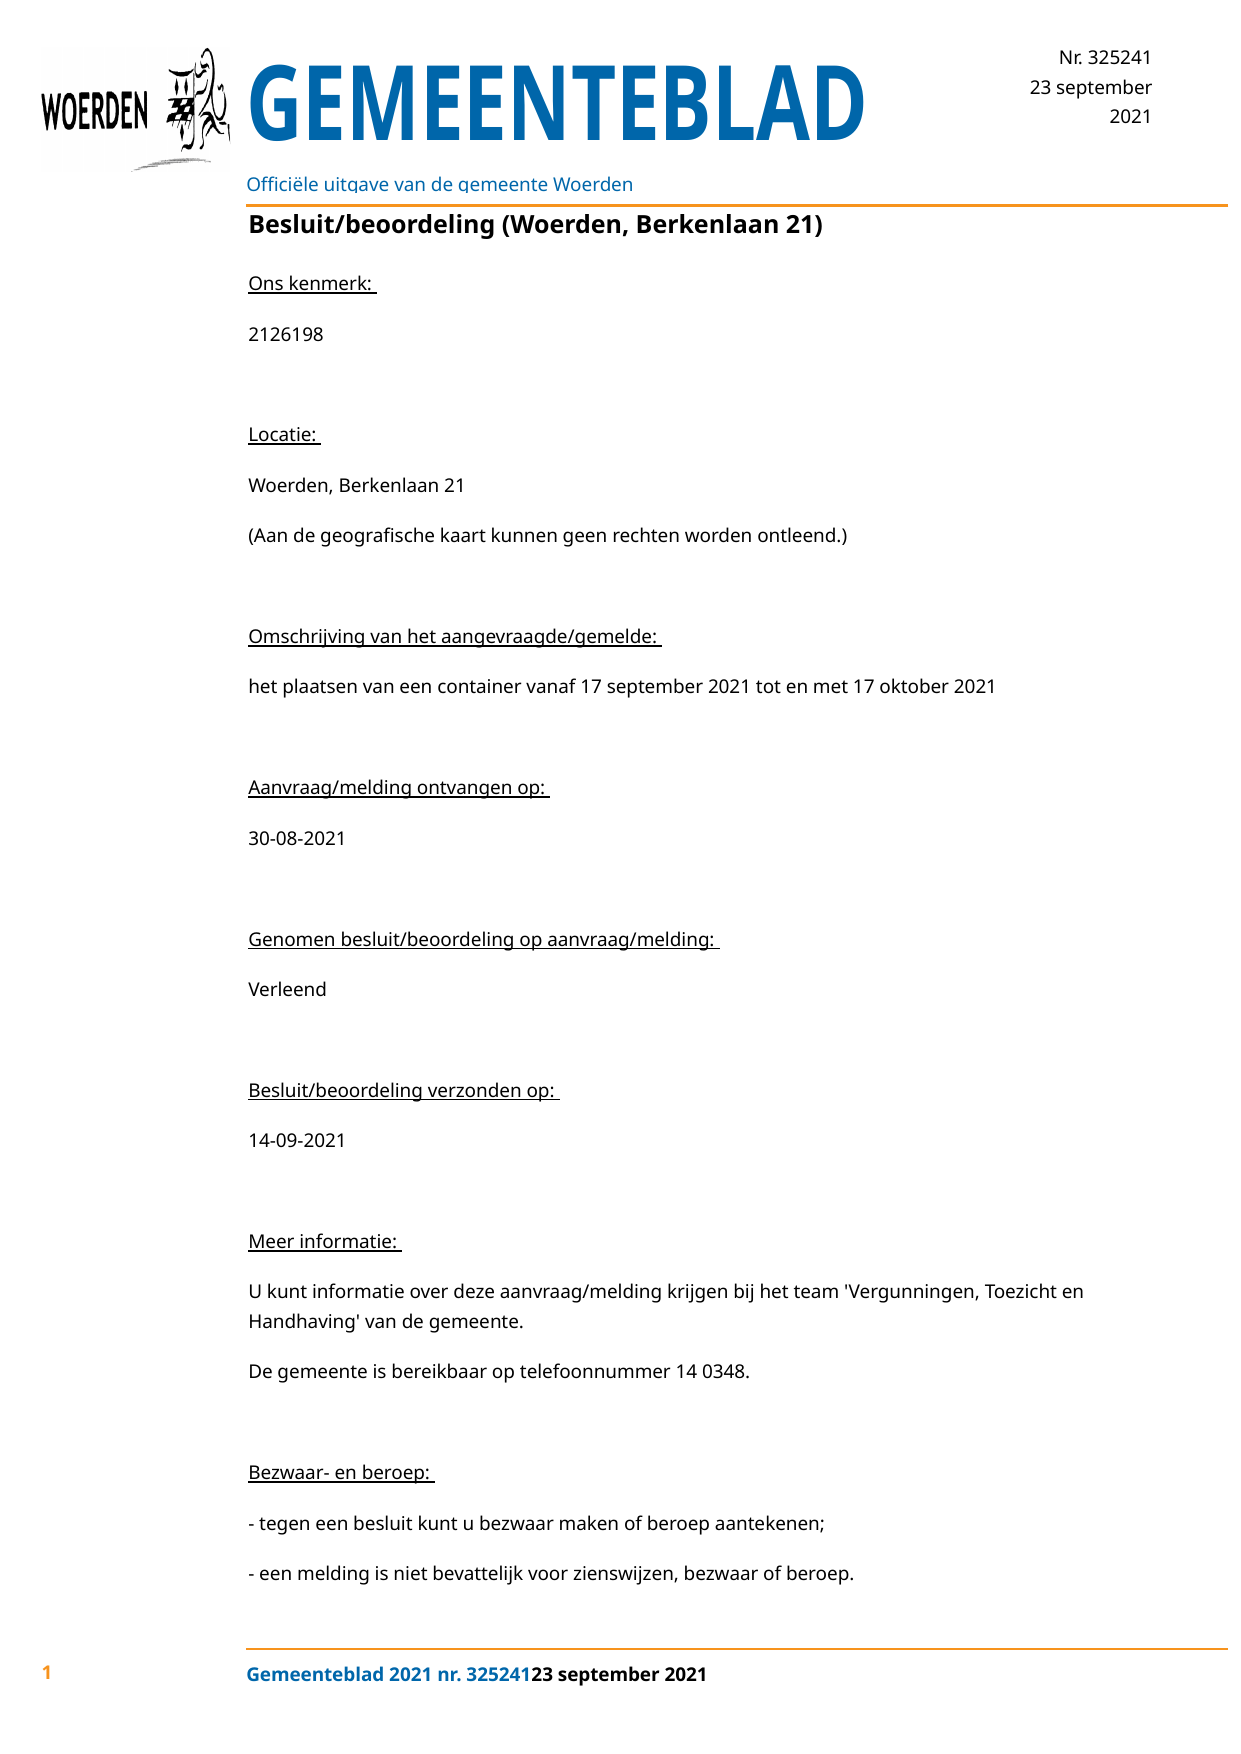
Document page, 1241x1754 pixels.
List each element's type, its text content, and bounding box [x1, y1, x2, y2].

text De gemeente is bereikbaar op telefoonnummer 14 0348. [248, 1359, 1152, 1384]
text U kunt informatie over deze aanvraag/melding krijgen bij het team 'Vergunningen, Toezicht en Handhaving' van de gemeente. [248, 1279, 1152, 1334]
text Woerden, Berkenlaan 21 [248, 472, 1152, 498]
text - tegen een besluit kunt u bezwaar maken of beroep aantekenen; [248, 1510, 1152, 1536]
text het plaatsen van een container vanaf 17 september 2021 tot en met 17 oktober 2021 [248, 674, 1152, 699]
text 14-09-2021 [248, 1127, 1152, 1153]
text Genomen besluit/beoordeling op aanvraag/melding: [248, 926, 1152, 951]
text Verleend [248, 976, 1152, 1002]
text Besluit/beoordeling verzonden op: [248, 1077, 1152, 1103]
text 30-08-2021 [248, 825, 1152, 851]
picture [41, 47, 231, 172]
text Meer informatie: [248, 1228, 1152, 1254]
text Ons kenmerk: [248, 270, 1152, 296]
text (Aan de geografische kaart kunnen geen rechten worden ontleend.) [248, 522, 1152, 548]
text Locatie: [248, 422, 1152, 447]
text - een melding is niet bevattelijk voor zienswijzen, bezwaar of beroep. [248, 1560, 1152, 1586]
text Aanvraag/melding ontvangen op: [248, 774, 1152, 800]
text Bezwaar- en beroep: [248, 1459, 1152, 1485]
text Besluit/beoordeling (Woerden, Berkenlaan 21) [248, 207, 1152, 241]
text Omschrijving van het aangevraagde/gemelde: [248, 623, 1152, 649]
text 2126198 [248, 321, 1152, 346]
